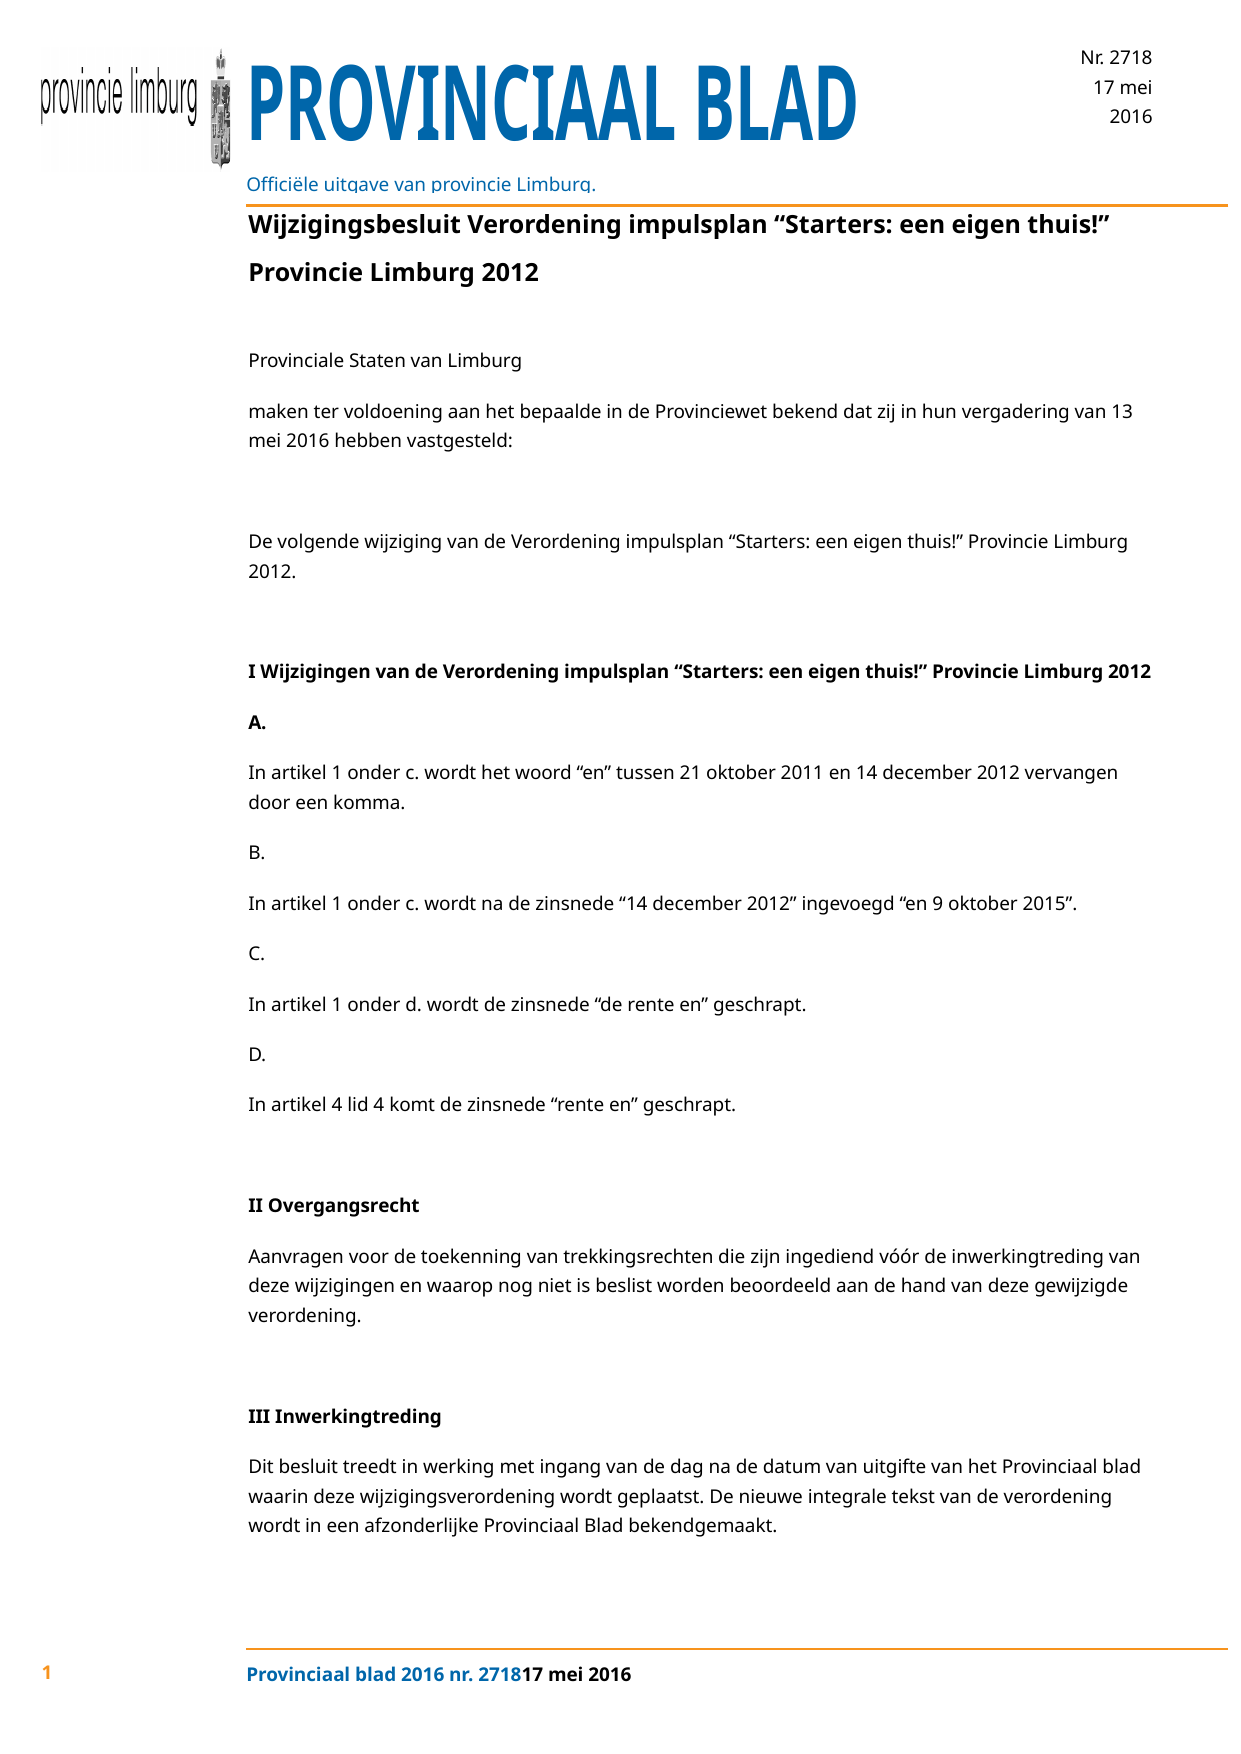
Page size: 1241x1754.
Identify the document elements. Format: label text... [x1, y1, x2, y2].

text D. [248, 1041, 1152, 1067]
text C. [248, 940, 1152, 966]
text In artikel 1 onder c. wordt het woord “en” tussen 21 oktober 2011 en 14 december 2012 vervangen door een komma. [248, 759, 1152, 815]
text II Overgangsrecht [248, 1192, 1152, 1218]
text In artikel 4 lid 4 komt de zinsnede “rente en” geschrapt. [248, 1092, 1152, 1117]
text A. [248, 709, 1152, 735]
text Dit besluit treedt in werking met ingang van de dag na de datum van uitgifte van het Provinciaal blad waarin deze wijzigingsverordening wordt geplaatst. De nieuwe integrale tekst van de verordening wordt in een afzonderlijke Provinciaal Blad bekendgemaakt. [248, 1453, 1152, 1538]
text Wijzigingsbesluit Verordening impulsplan “Starters: een eigen thuis!” Provincie Limburg 2012 [248, 207, 1152, 288]
text In artikel 1 onder c. wordt na de zinsnede “14 december 2012” ingevoegd “en 9 oktober 2015”. [248, 890, 1152, 916]
text I Wijzigingen van de Verordening impulsplan “Starters: een eigen thuis!” Provincie Limburg 2012 [248, 659, 1152, 684]
picture [41, 47, 231, 172]
text maken ter voldoening aan het bepaalde in de Provinciewet bekend dat zij in hun vergadering van 13 mei 2016 hebben vastgesteld: [248, 398, 1152, 453]
text B. [248, 839, 1152, 865]
text Provinciale Staten van Limburg [248, 347, 1152, 373]
text Aanvragen voor de toekenning van trekkingsrechten die zijn ingediend vóór de inwerkingtreding van deze wijzigingen en waarop nog niet is beslist worden beoordeeld aan de hand van deze gewijzigde verordening. [248, 1243, 1152, 1328]
text III Inwerkingtreding [248, 1403, 1152, 1429]
text In artikel 1 onder d. wordt de zinsnede “de rente en” geschrapt. [248, 991, 1152, 1017]
text De volgende wijziging van de Verordening impulsplan “Starters: een eigen thuis!” Provincie Limburg 2012. [248, 528, 1152, 584]
